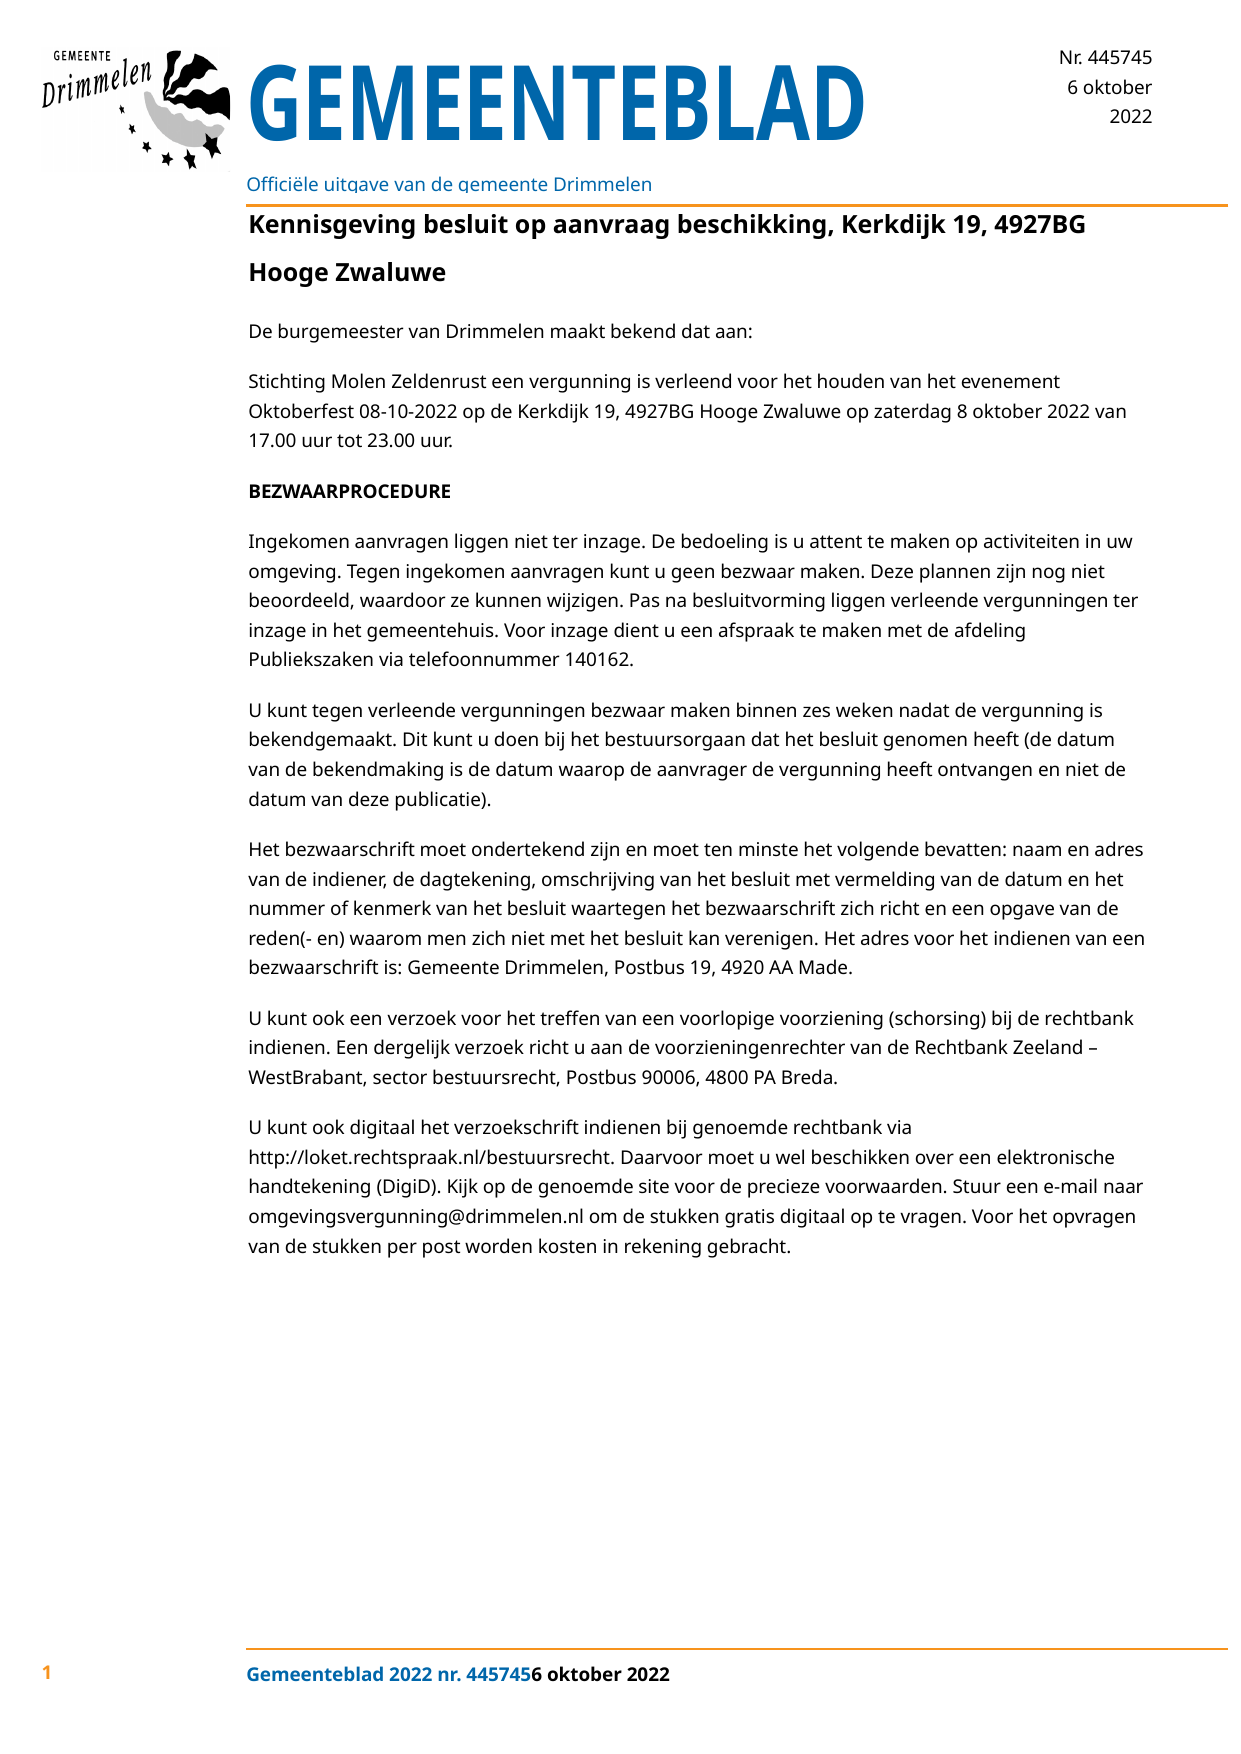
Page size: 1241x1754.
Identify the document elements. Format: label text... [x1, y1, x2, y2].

text Het bezwaarschrift moet ondertekend zijn en moet ten minste het volgende bevatten: naam en adres van de indiener, de dagtekening, omschrijving van het besluit met vermelding van de datum en het nummer of kenmerk van het besluit waartegen het bezwaarschrift zich richt en een opgave van de reden(- en) waarom men zich niet met het besluit kan verenigen. Het adres voor het indienen van een bezwaarschrift is: Gemeente Drimmelen, Postbus 19, 4920 AA Made. [248, 836, 1152, 980]
text Stichting Molen Zeldenrust een vergunning is verleend voor het houden van het evenement Oktoberfest 08-10-2022 op de Kerkdijk 19, 4927BG Hooge Zwaluwe op zaterdag 8 oktober 2022 van 17.00 uur tot 23.00 uur. [248, 368, 1152, 453]
text U kunt ook digitaal het verzoekschrift indienen bij genoemde rechtbank via http://loket.rechtspraak.nl/bestuursrecht. Daarvoor moet u wel beschikken over een elektronische handtekening (DigiD). Kijk op de genoemde site voor de precieze voorwaarden. Stuur een e-mail naar omgevingsvergunning@drimmelen.nl om de stukken gratis digitaal op te vragen. Voor het opvragen van de stukken per post worden kosten in rekening gebracht. [248, 1114, 1152, 1259]
text Ingekomen aanvragen liggen niet ter inzage. De bedoeling is u attent te maken op activiteiten in uw omgeving. Tegen ingekomen aanvragen kunt u geen bezwaar maken. Deze plannen zijn nog niet beoordeeld, waardoor ze kunnen wijzigen. Pas na besluitvorming liggen verleende vergunningen ter inzage in het gemeentehuis. Voor inzage dient u een afspraak te maken met de afdeling Publiekszaken via telefoonnummer 140162. [248, 528, 1152, 672]
text U kunt ook een verzoek voor het treffen van een voorlopige voorziening (schorsing) bij de rechtbank indienen. Een dergelijk verzoek richt u aan de voorzieningenrechter van de Rechtbank Zeeland – WestBrabant, sector bestuursrecht, Postbus 90006, 4800 PA Breda. [248, 1005, 1152, 1090]
text U kunt tegen verleende vergunningen bezwaar maken binnen zes weken nadat de vergunning is bekendgemaakt. Dit kunt u doen bij het bestuursorgaan dat het besluit genomen heeft (de datum van de bekendmaking is de datum waarop de aanvrager de vergunning heeft ontvangen en niet de datum van deze publicatie). [248, 697, 1152, 812]
text BEZWAARPROCEDURE [248, 478, 1152, 504]
text Kennisgeving besluit op aanvraag beschikking, Kerkdijk 19, 4927BG Hooge Zwaluwe [248, 207, 1152, 288]
picture [41, 47, 231, 172]
text De burgemeester van Drimmelen maakt bekend dat aan: [248, 318, 1152, 344]
